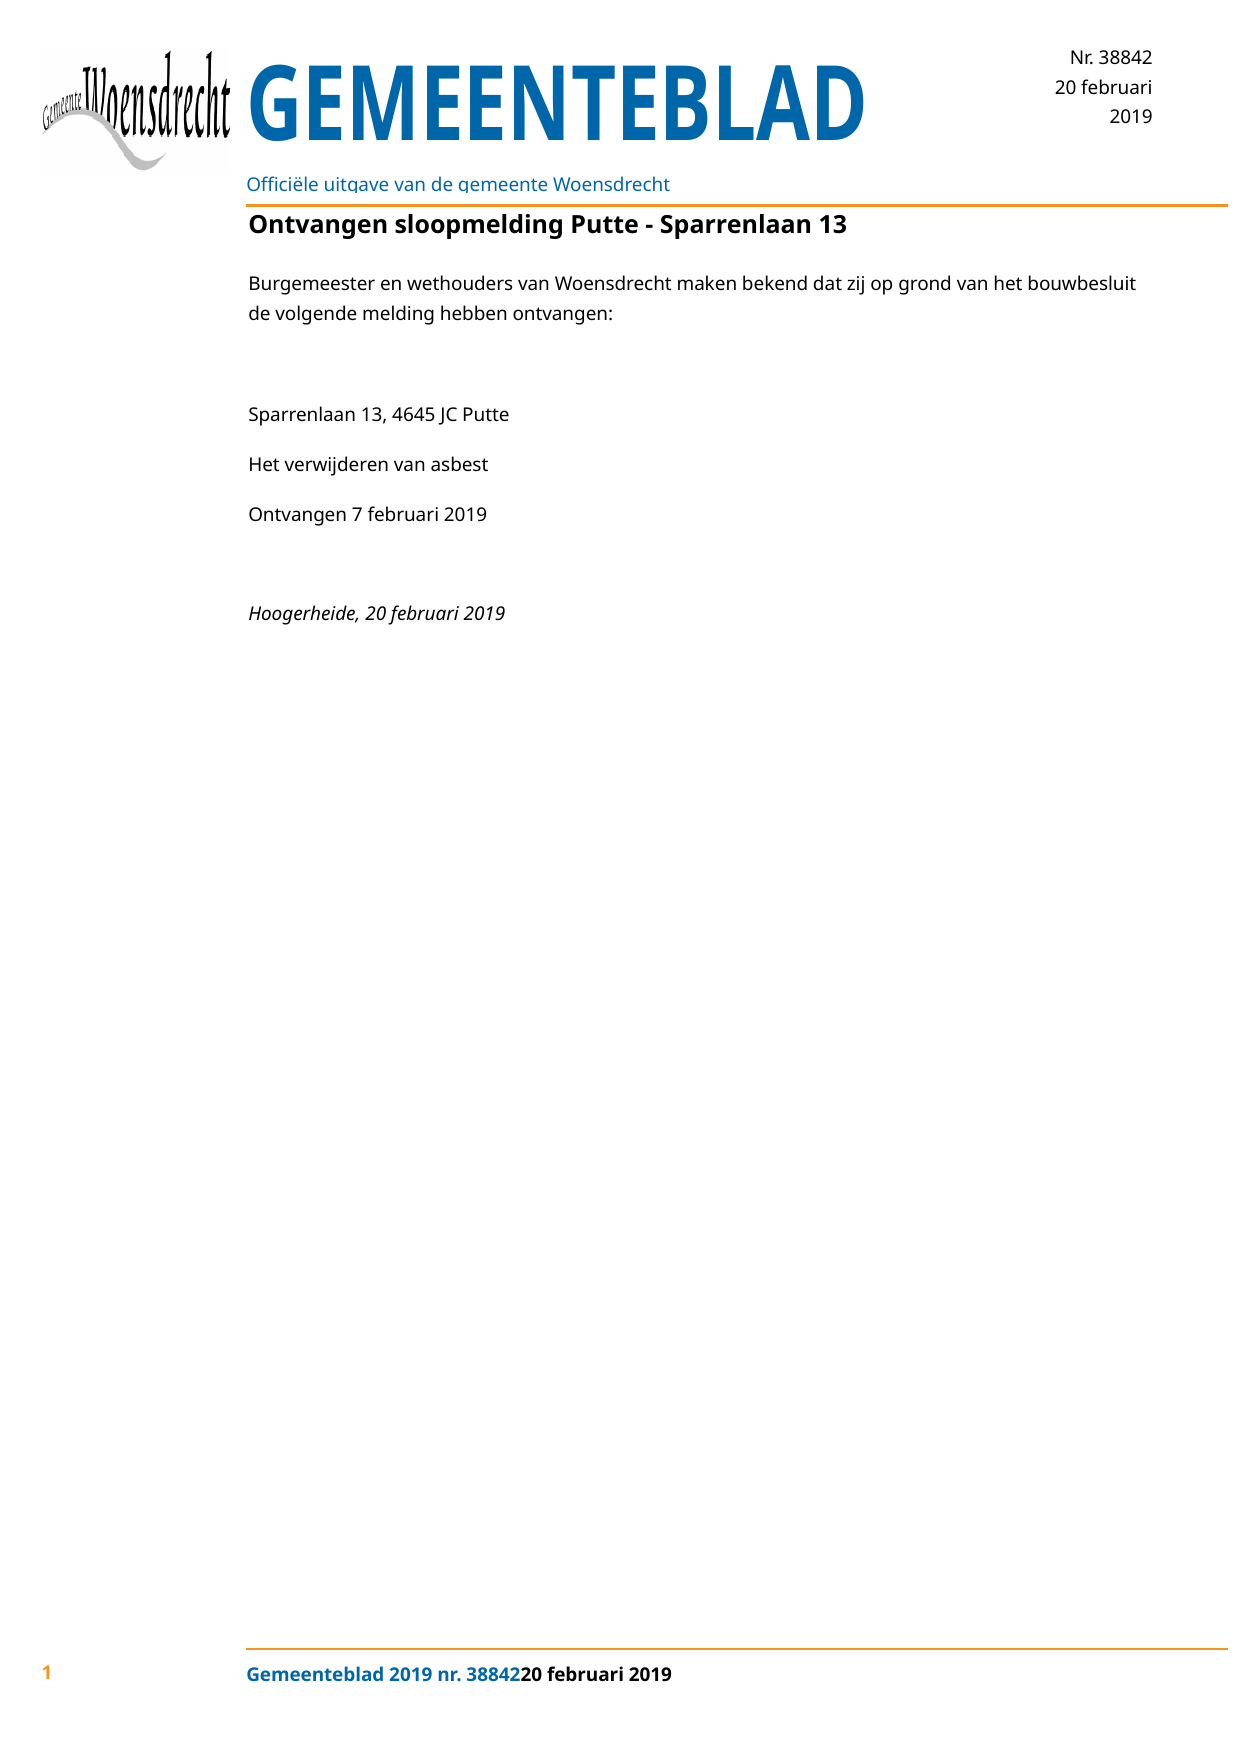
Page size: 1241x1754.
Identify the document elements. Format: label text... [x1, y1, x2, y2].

text Het verwijderen van asbest [248, 451, 1152, 477]
text Hoogerheide, 20 februari 2019 [248, 600, 1152, 626]
text Sparrenlaan 13, 4645 JC Putte [248, 401, 1152, 426]
text Ontvangen sloopmelding Putte - Sparrenlaan 13 [248, 207, 1152, 241]
text Ontvangen 7 februari 2019 [248, 502, 1152, 527]
picture [41, 47, 231, 172]
text Burgemeester en wethouders van Woensdrecht maken bekend dat zij op grond van het bouwbesluit de volgende melding hebben ontvangen: [248, 270, 1152, 326]
